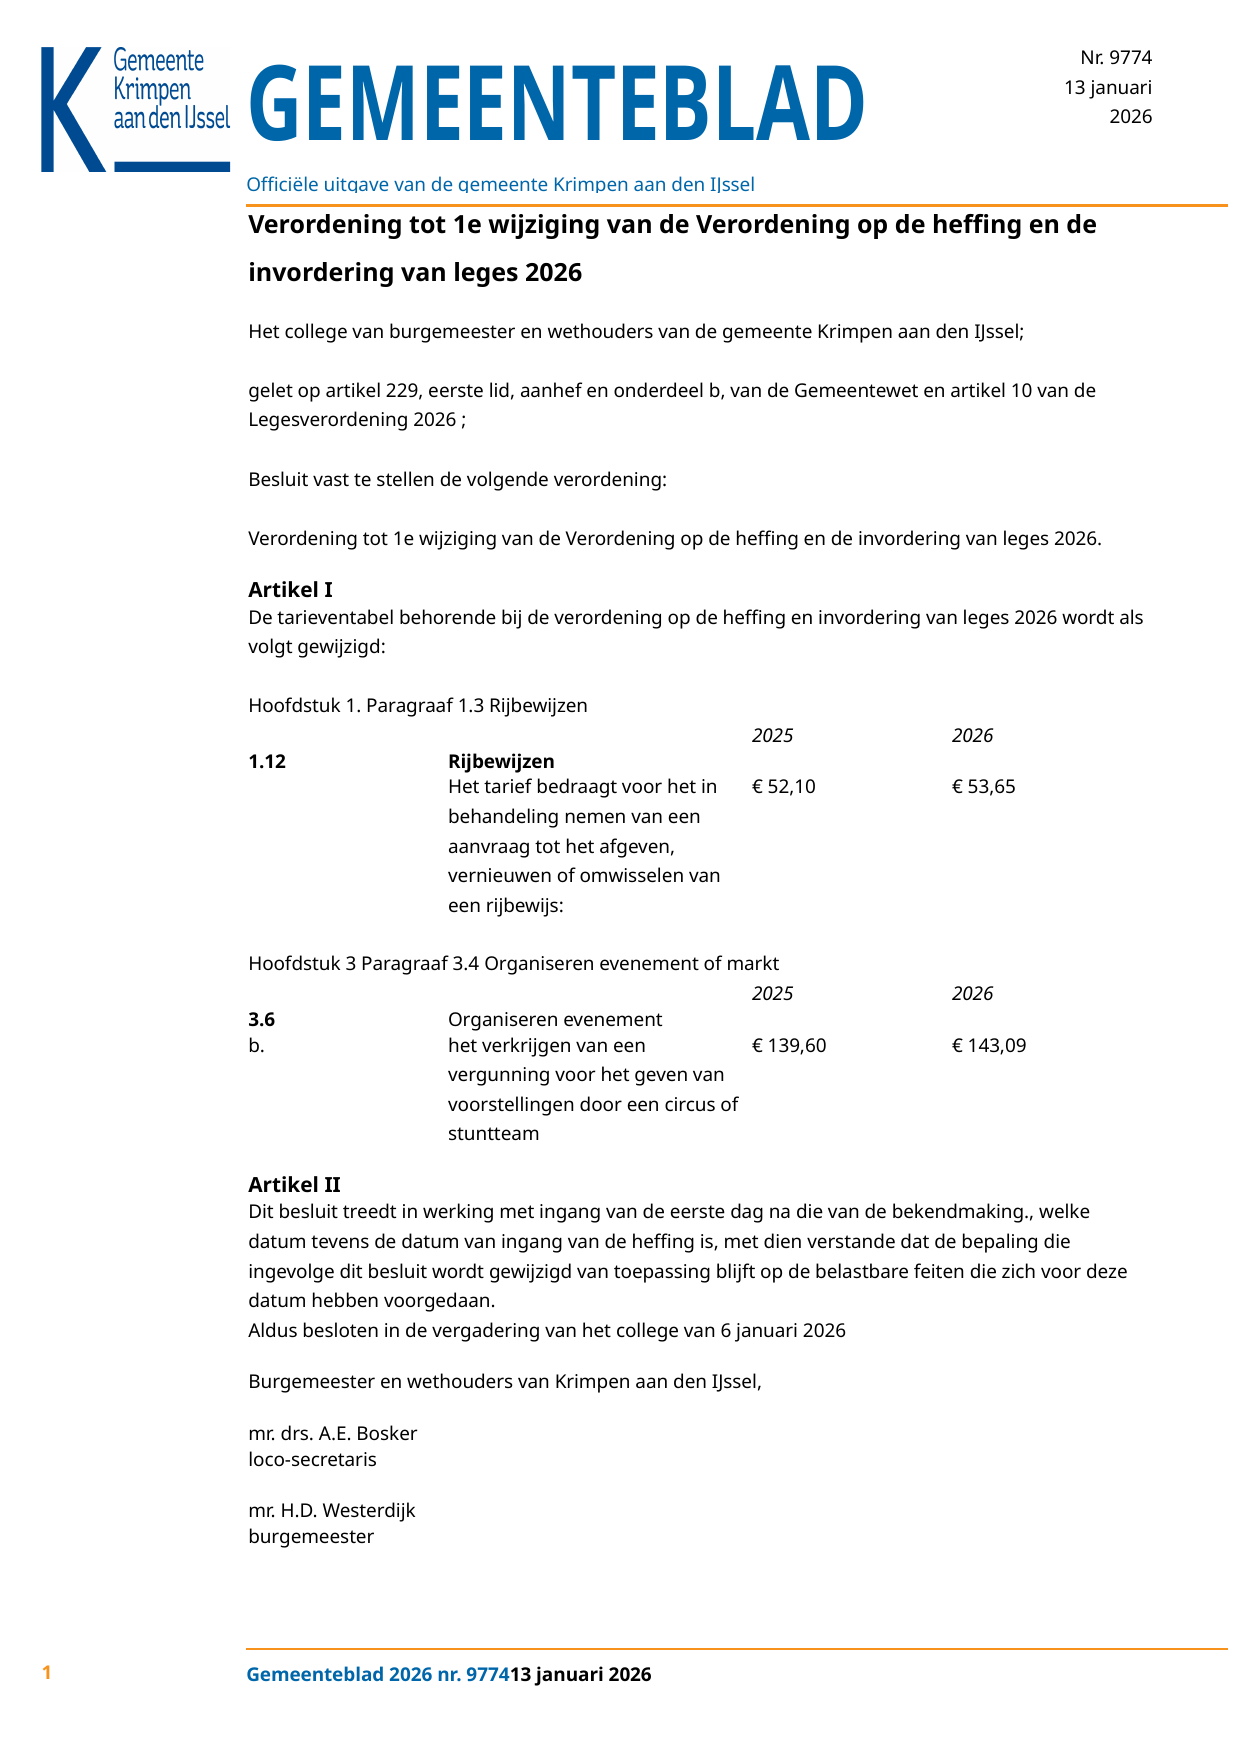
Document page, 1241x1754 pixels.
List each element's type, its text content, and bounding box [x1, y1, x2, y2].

text Dit besluit treedt in werking met ingang van de eerste dag na die van de bekendmaking., welke datum tevens de datum van ingang van de heffing is, met dien verstande dat de bepaling die ingevolge dit besluit wordt gewijzigd van toepassing blijft op de belastbare feiten die zich voor deze datum hebben voorgedaan. [248, 1199, 1152, 1313]
table_cell [952, 1006, 1152, 1032]
table_cell het verkrijgen van een vergunning voor het geven van voorstellingen door een circus of stuntteam [448, 1032, 752, 1146]
table_cell 3.6 [248, 1006, 448, 1032]
text Artikel II [248, 1170, 1152, 1199]
table_header [248, 980, 448, 1006]
text gelet op artikel 229, eerste lid, aanhef en onderdeel b, van de Gemeentewet en artikel 10 van de Legesverordening 2026 ; [248, 377, 1152, 432]
table_cell Het tarief bedraagt voor het in behandeling nemen van een aanvraag tot het afgeven, vernieuwen of omwisselen van een rijbewijs: [448, 774, 752, 918]
table_cell [752, 748, 952, 774]
table_cell € 52,10 [752, 774, 952, 918]
text Het college van burgemeester en wethouders van de gemeente Krimpen aan den IJssel; [248, 318, 1152, 344]
text De tarieventabel behorende bij de verordening op de heffing en invordering van leges 2026 wordt als volgt gewijzigd: [248, 604, 1152, 659]
table_cell [952, 748, 1152, 774]
text Hoofdstuk 3 Paragraaf 3.4 Organiseren evenement of markt [248, 951, 1152, 976]
text Besluit vast te stellen de volgende verordening: [248, 466, 1152, 492]
text mr. drs. A.E. Bosker [248, 1420, 1152, 1446]
table_cell Organiseren evenement [448, 1006, 752, 1032]
text burgemeester [248, 1523, 1152, 1549]
text Verordening tot 1e wijziging van de Verordening op de heffing en de invordering van leges 2026. [248, 525, 1152, 551]
table_cell [248, 774, 448, 918]
table_header [448, 722, 752, 748]
text mr. H.D. Westerdijk [248, 1497, 1152, 1523]
text Artikel I [248, 575, 1152, 604]
table_header [448, 980, 752, 1006]
text Aldus besloten in de vergadering van het college van 6 januari 2026 [248, 1317, 1152, 1343]
table_cell b. [248, 1032, 448, 1146]
table_header 2025 [752, 722, 952, 748]
table_cell [752, 1006, 952, 1032]
text Verordening tot 1e wijziging van de Verordening op de heffing en de invordering van leges 2026 [248, 207, 1152, 288]
text Hoofdstuk 1. Paragraaf 1.3 Rijbewijzen [248, 693, 1152, 718]
table_cell € 143,09 [952, 1032, 1152, 1146]
table_cell € 53,65 [952, 774, 1152, 918]
table_cell Rijbewijzen [448, 748, 752, 774]
text loco-secretaris [248, 1446, 1152, 1471]
table_header 2026 [952, 980, 1152, 1006]
table_header 2025 [752, 980, 952, 1006]
table_cell € 139,60 [752, 1032, 952, 1146]
text Burgemeester en wethouders van Krimpen aan den IJssel, [248, 1368, 1152, 1394]
table_header [248, 722, 448, 748]
table_header 2026 [952, 722, 1152, 748]
table_cell 1.12 [248, 748, 448, 774]
picture [41, 47, 231, 172]
